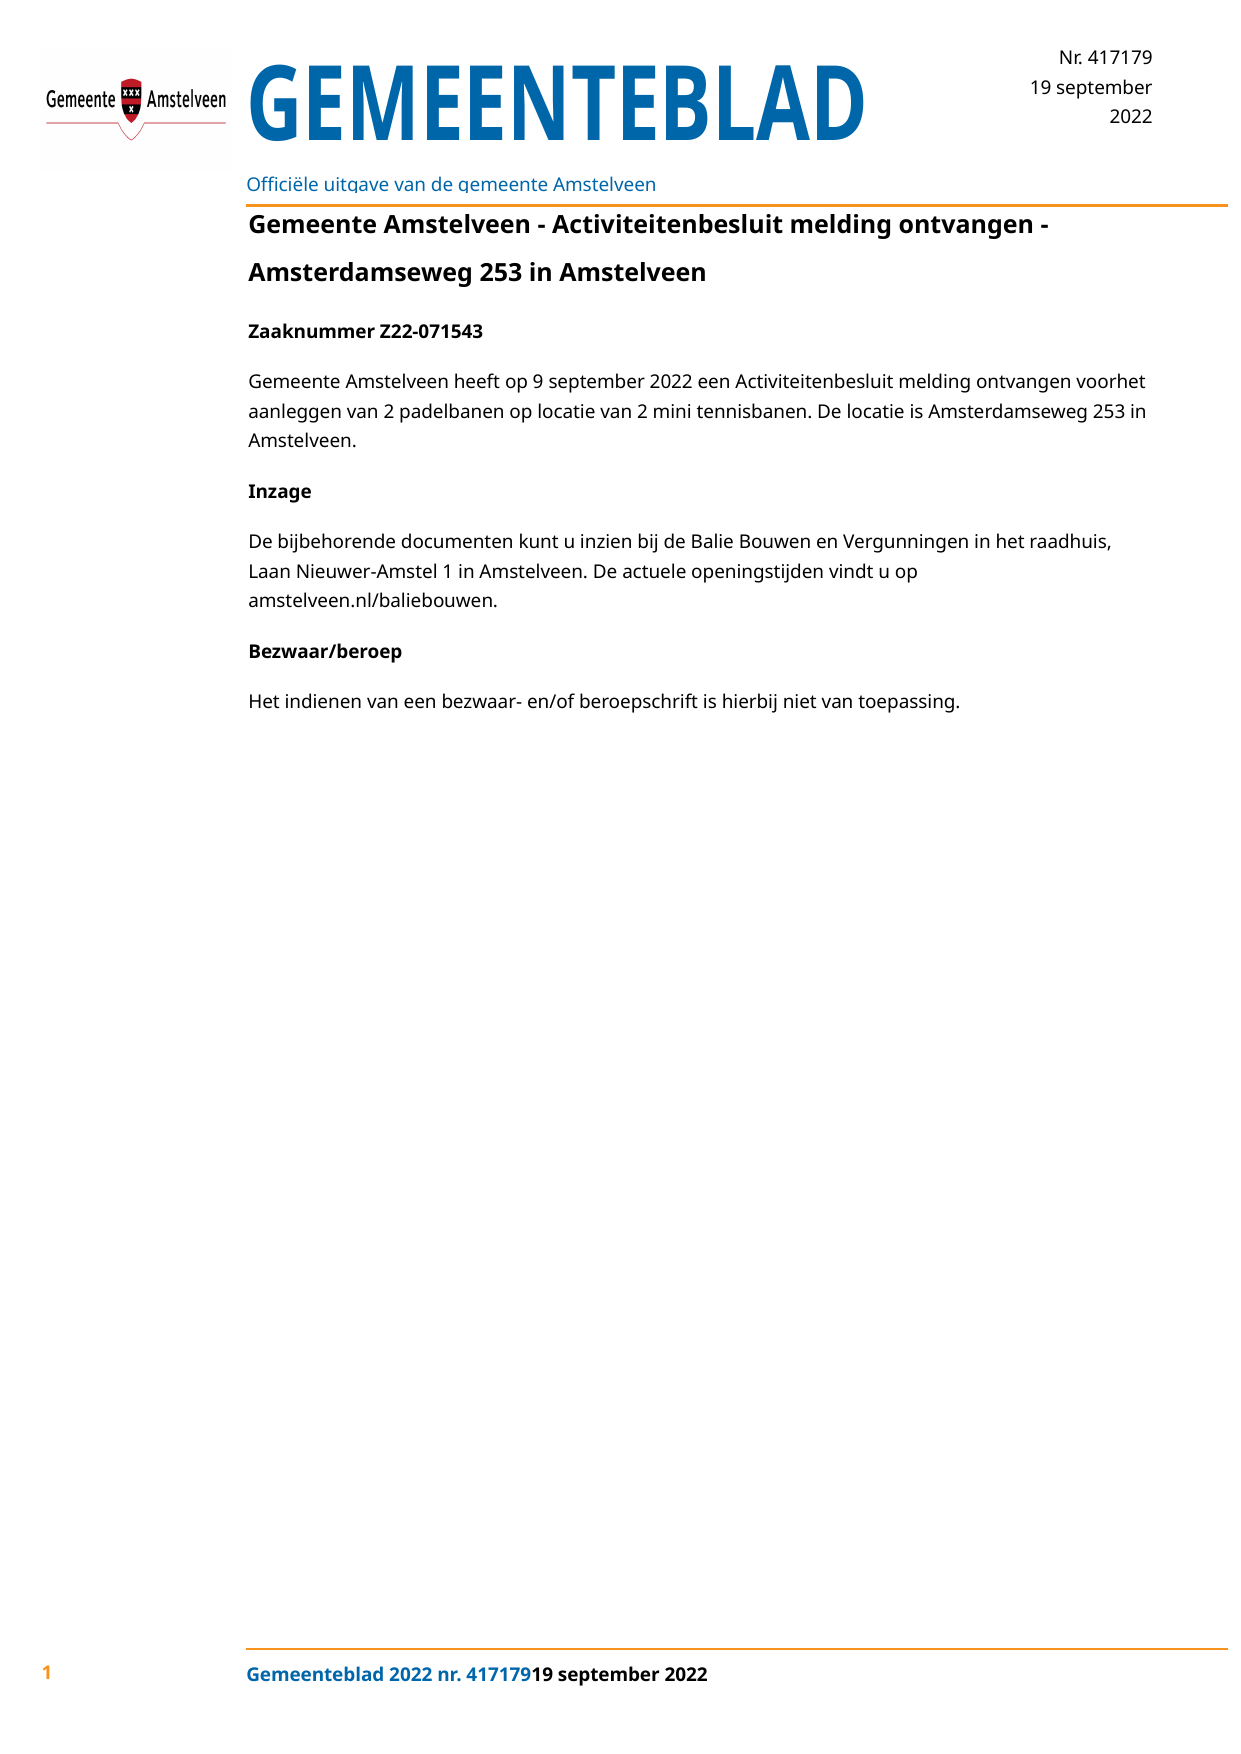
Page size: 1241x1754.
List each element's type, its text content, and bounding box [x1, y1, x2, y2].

text Inzage [248, 478, 1152, 504]
text Zaaknummer Z22-071543 [248, 318, 1152, 344]
text Gemeente Amstelveen heeft op 9 september 2022 een Activiteitenbesluit melding ontvangen voorhet aanleggen van 2 padelbanen op locatie van 2 mini tennisbanen. De locatie is Amsterdamseweg 253 in Amstelveen. [248, 368, 1152, 453]
text Bezwaar/beroep [248, 638, 1152, 664]
text Gemeente Amstelveen - Activiteitenbesluit melding ontvangen - Amsterdamseweg 253 in Amstelveen [248, 207, 1152, 288]
text Het indienen van een bezwaar- en/of beroepschrift is hierbij niet van toepassing. [248, 688, 1152, 714]
text De bijbehorende documenten kunt u inzien bij de Balie Bouwen en Vergunningen in het raadhuis, Laan Nieuwer-Amstel 1 in Amstelveen. De actuele openingstijden vindt u op amstelveen.nl/baliebouwen. [248, 528, 1152, 613]
picture [41, 47, 231, 172]
